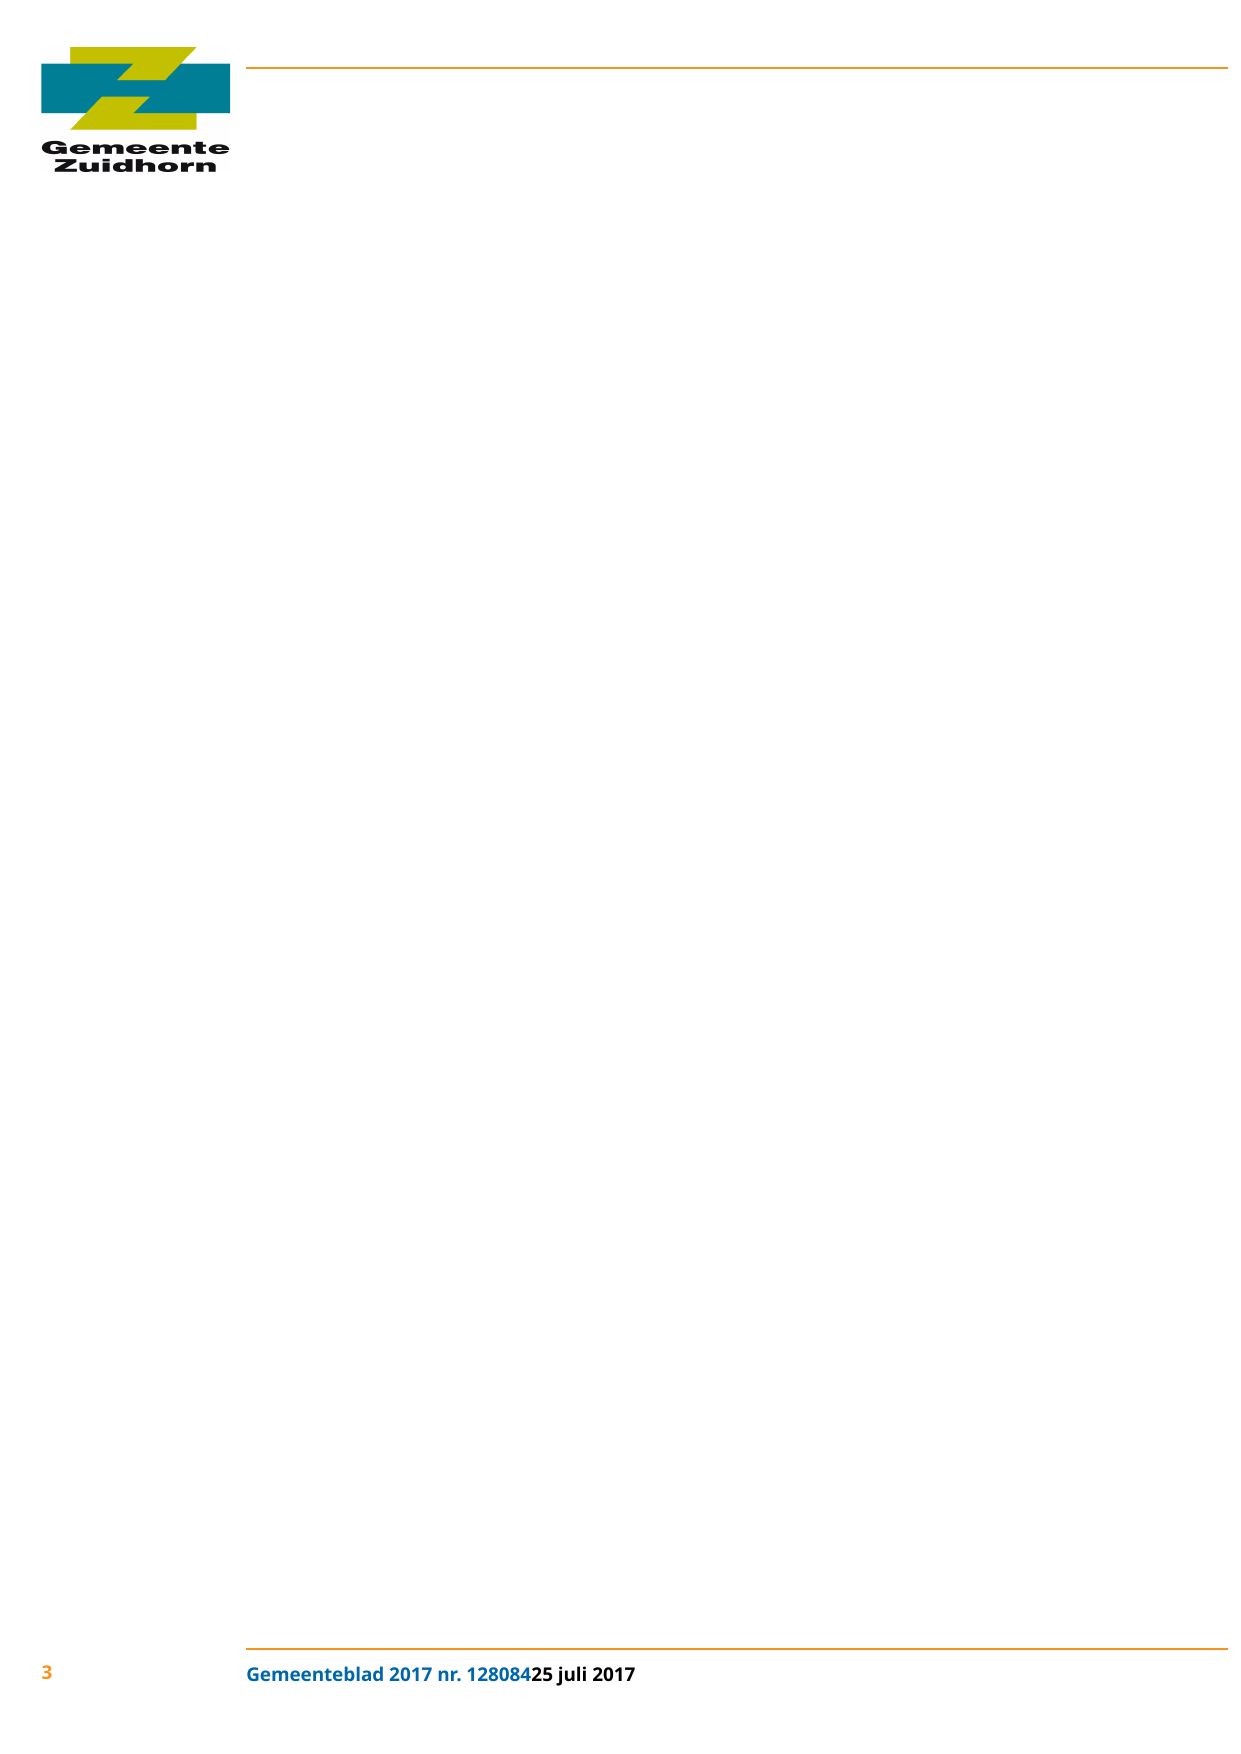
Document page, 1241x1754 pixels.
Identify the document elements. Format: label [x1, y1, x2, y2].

picture [41, 47, 231, 172]
